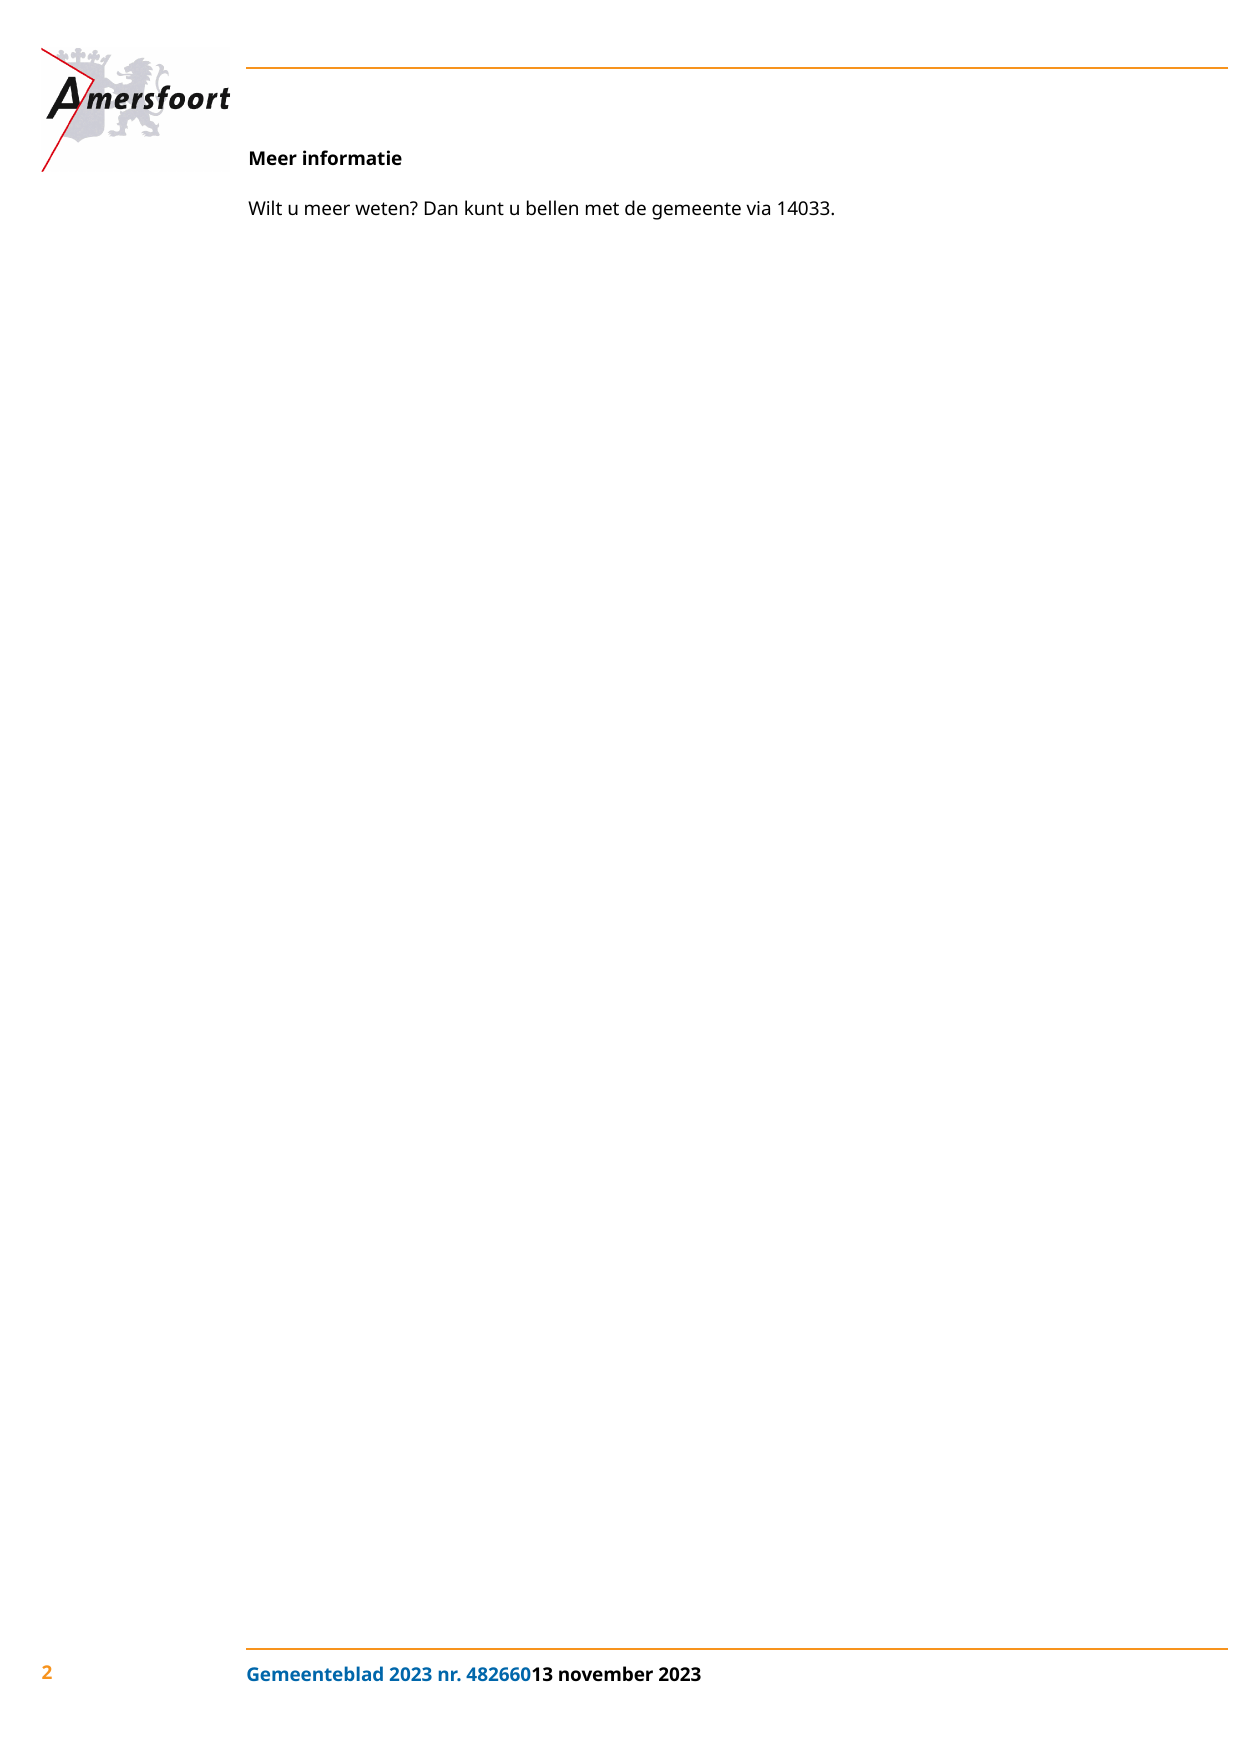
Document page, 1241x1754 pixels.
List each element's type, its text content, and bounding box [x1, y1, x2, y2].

text Wilt u meer weten? Dan kunt u bellen met de gemeente via 14033. [248, 196, 1152, 221]
picture [41, 47, 231, 172]
text Meer informatie [248, 145, 1152, 171]
